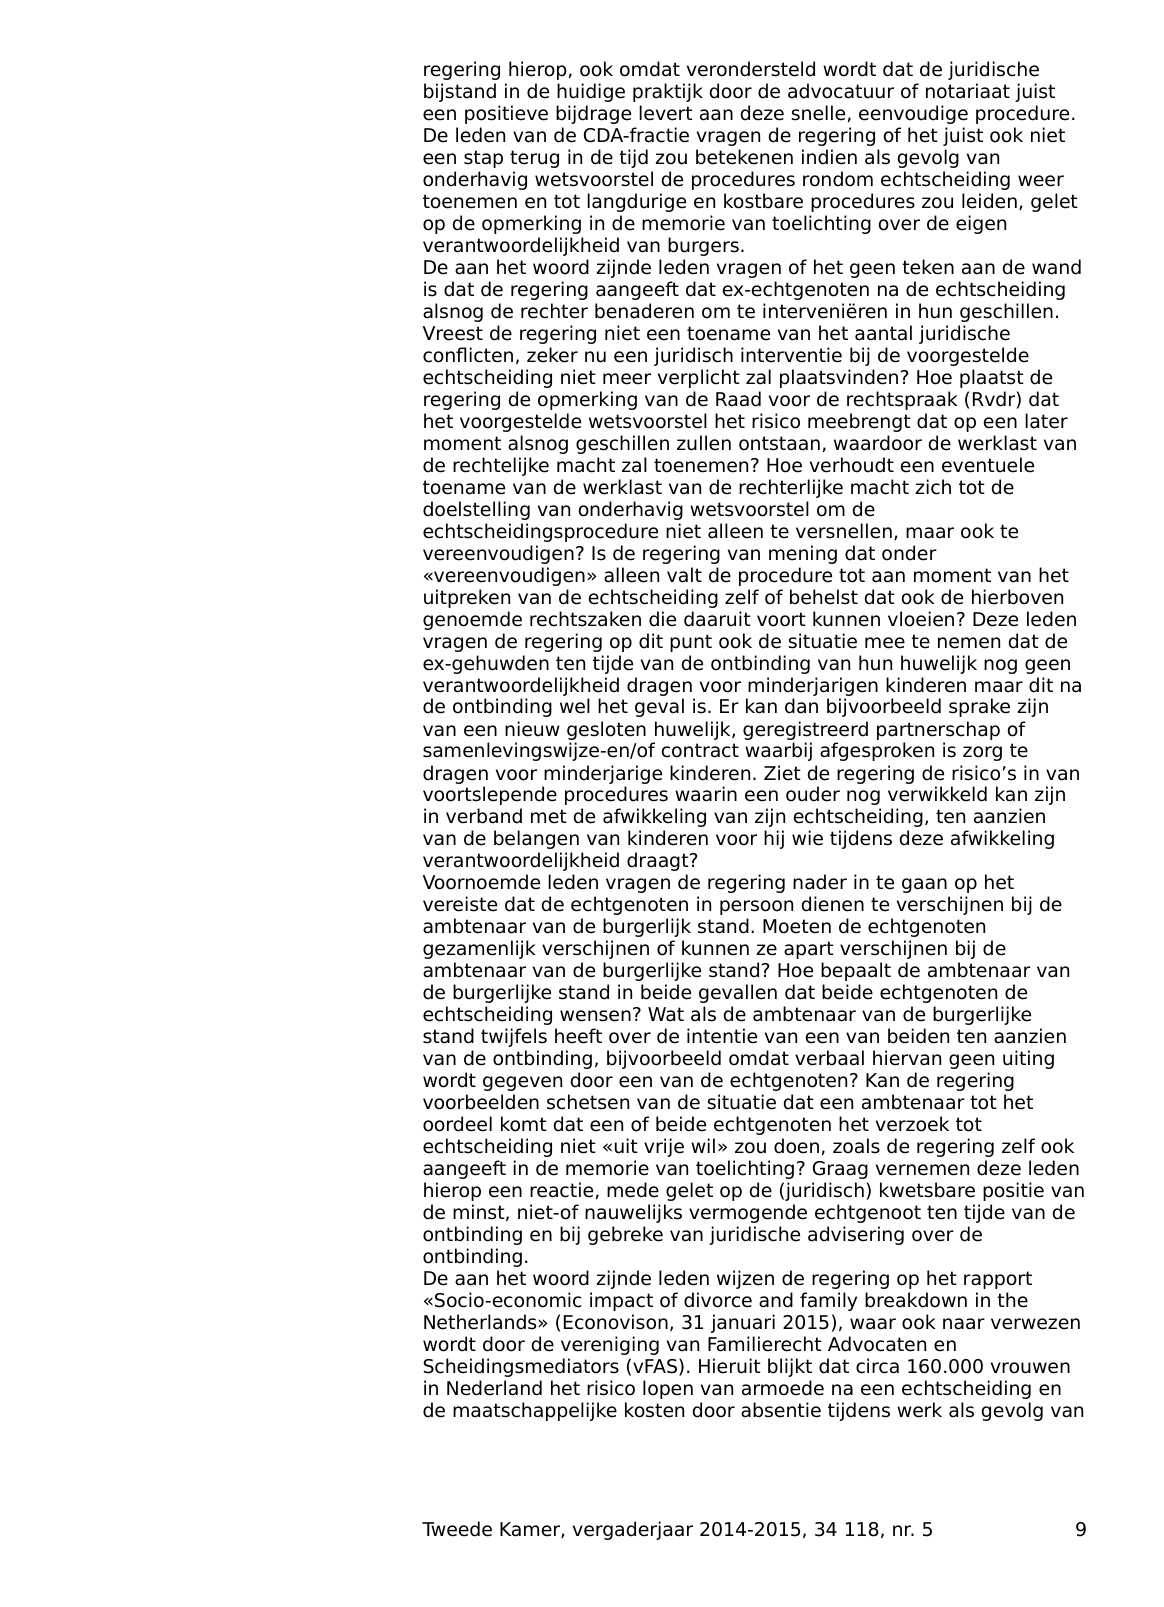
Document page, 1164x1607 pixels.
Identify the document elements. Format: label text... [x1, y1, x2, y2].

text De aan het woord zijnde leden wijzen de regering op het rapport «Socio-economic impact of divorce and family breakdown in the Netherlands» (Econovison, 31 januari 2015), waar ook naar verwezen wordt door de vereniging van Familierecht Advocaten en Scheidingsmediators (vFAS). Hieruit blijkt dat circa 160.000 vrouwen in Nederland het risico lopen van armoede na een echtscheiding en de maatschappelijke kosten door absentie tijdens werk als gevolg van [422, 1268, 1087, 1422]
text Voornoemde leden vragen de regering nader in te gaan op het vereiste dat de echtgenoten in persoon dienen te verschijnen bij de ambtenaar van de burgerlijk stand. Moeten de echtgenoten gezamenlijk verschijnen of kunnen ze apart verschijnen bij de ambtenaar van de burgerlijke stand? Hoe bepaalt de ambtenaar van de burgerlijke stand in beide gevallen dat beide echtgenoten de echtscheiding wensen? Wat als de ambtenaar van de burgerlijke stand twijfels heeft over de intentie van een van beiden ten aanzien van de ontbinding, bijvoorbeeld omdat verbaal hiervan geen uiting wordt gegeven door een van de echtgenoten? Kan de regering voorbeelden schetsen van de situatie dat een ambtenaar tot het oordeel komt dat een of beide echtgenoten het verzoek tot echtscheiding niet «uit vrije wil» zou doen, zoals de regering zelf ook aangeeft in de memorie van toelichting? Graag vernemen deze leden hierop een reactie, mede gelet op de (juridisch) kwetsbare positie van de minst, niet-of nauwelijks vermogende echtgenoot ten tijde van de ontbinding en bij gebreke van juridische advisering over de ontbinding. [422, 872, 1087, 1268]
text regering hierop, ook omdat verondersteld wordt dat de juridische bijstand in de huidige praktijk door de advocatuur of notariaat juist een positieve bijdrage levert aan deze snelle, eenvoudige procedure. [422, 59, 1087, 125]
text De leden van de CDA-fractie vragen de regering of het juist ook niet een stap terug in de tijd zou betekenen indien als gevolg van onderhavig wetsvoorstel de procedures rondom echtscheiding weer toenemen en tot langdurige en kostbare procedures zou leiden, gelet op de opmerking in de memorie van toelichting over de eigen verantwoordelijkheid van burgers. [422, 125, 1087, 257]
text De aan het woord zijnde leden vragen of het geen teken aan de wand is dat de regering aangeeft dat ex-echtgenoten na de echtscheiding alsnog de rechter benaderen om te interveniëren in hun geschillen. Vreest de regering niet een toename van het aantal juridische conflicten, zeker nu een juridisch interventie bij de voorgestelde echtscheiding niet meer verplicht zal plaatsvinden? Hoe plaatst de regering de opmerking van de Raad voor de rechtspraak (Rvdr) dat het voorgestelde wetsvoorstel het risico meebrengt dat op een later moment alsnog geschillen zullen ontstaan, waardoor de werklast van de rechtelijke macht zal toenemen? Hoe verhoudt een eventuele toename van de werklast van de rechterlijke macht zich tot de doelstelling van onderhavig wetsvoorstel om de echtscheidingsprocedure niet alleen te versnellen, maar ook te vereenvoudigen? Is de regering van mening dat onder «vereenvoudigen» alleen valt de procedure tot aan moment van het uitpreken van de echtscheiding zelf of behelst dat ook de hierboven genoemde rechtszaken die daaruit voort kunnen vloeien? Deze leden vragen de regering op dit punt ook de situatie mee te nemen dat de ex-gehuwden ten tijde van de ontbinding van hun huwelijk nog geen verantwoordelijkheid dragen voor minderjarigen kinderen maar dit na de ontbinding wel het geval is. Er kan dan bijvoorbeeld sprake zijn van een nieuw gesloten huwelijk, geregistreerd partnerschap of samenlevingswijze-en/of contract waarbij afgesproken is zorg te dragen voor minderjarige kinderen. Ziet de regering de risico’s in van voortslepende procedures waarin een ouder nog verwikkeld kan zijn in verband met de afwikkeling van zijn echtscheiding, ten aanzien van de belangen van kinderen voor hij wie tijdens deze afwikkeling verantwoordelijkheid draagt? [422, 257, 1087, 872]
